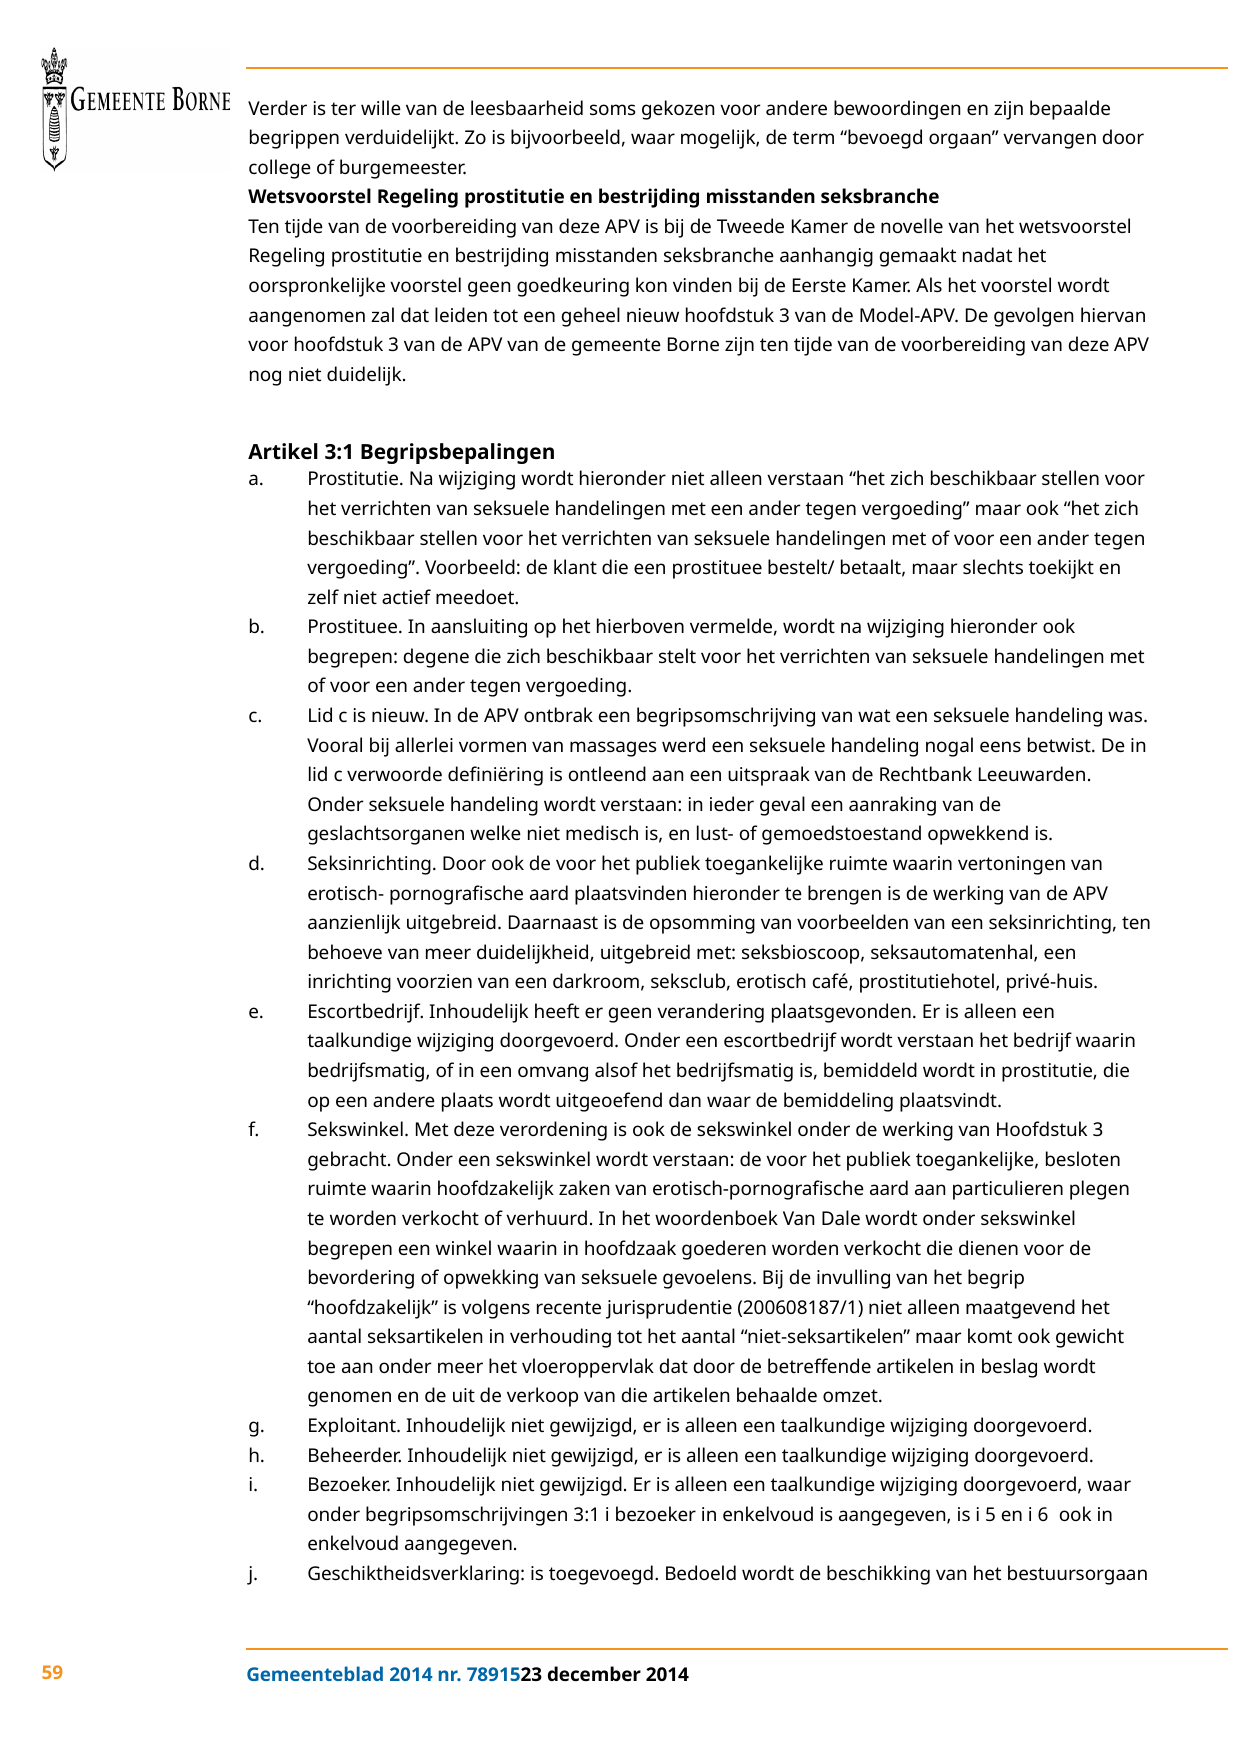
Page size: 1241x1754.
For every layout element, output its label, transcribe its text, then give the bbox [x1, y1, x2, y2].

list Geschiktheidsverklaring: is toegevoegd. Bedoeld wordt de beschikking van het bestuursorgaan [248, 1560, 1152, 1586]
list Bezoeker. Inhoudelijk niet gewijzigd. Er is alleen een taalkundige wijziging doorgevoerd, waar onder begripsomschrijvingen 3:1 i bezoeker in enkelvoud is aangegeven, is i 5 en i 6 ook in enkelvoud aangegeven. [248, 1471, 1152, 1556]
list Escortbedrijf. Inhoudelijk heeft er geen verandering plaatsgevonden. Er is alleen een taalkundige wijziging doorgevoerd. Onder een escortbedrijf wordt verstaan het bedrijf waarin bedrijfsmatig, of in een omvang alsof het bedrijfsmatig is, bemiddeld wordt in prostitutie, die op een andere plaats wordt uitgeoefend dan waar de bemiddeling plaatsvindt. [248, 998, 1152, 1113]
text Artikel 3:1 Begripsbepalingen [248, 437, 1152, 466]
picture [41, 47, 231, 172]
list Beheerder. Inhoudelijk niet gewijzigd, er is alleen een taalkundige wijziging doorgevoerd. [248, 1442, 1152, 1468]
list Seksinrichting. Door ook de voor het publiek toegankelijke ruimte waarin vertoningen van erotisch- pornografische aard plaatsvinden hieronder te brengen is de werking van de APV aanzienlijk uitgebreid. Daarnaast is de opsomming van voorbeelden van een seksinrichting, ten behoeve van meer duidelijkheid, uitgebreid met: seksbioscoop, seksautomatenhal, een inrichting voorzien van een darkroom, seksclub, erotisch café, prostitutiehotel, privé-huis. [248, 850, 1152, 994]
list Sekswinkel. Met deze verordening is ook de sekswinkel onder de werking van Hoofdstuk 3 gebracht. Onder een sekswinkel wordt verstaan: de voor het publiek toegankelijke, besloten ruimte waarin hoofdzakelijk zaken van erotisch-pornografische aard aan particulieren plegen te worden verkocht of verhuurd. In het woordenboek Van Dale wordt onder sekswinkel begrepen een winkel waarin in hoofdzaak goederen worden verkocht die dienen voor de bevordering of opwekking van seksuele gevoelens. Bij de invulling van het begrip “hoofdzakelijk” is volgens recente jurisprudentie (200608187/1) niet alleen maatgevend het aantal seksartikelen in verhouding tot het aantal “niet-seksartikelen” maar komt ook gewicht toe aan onder meer het vloeroppervlak dat door de betreffende artikelen in beslag wordt genomen en de uit de verkoop van die artikelen behaalde omzet. [248, 1116, 1152, 1408]
list Lid c is nieuw. In de APV ontbrak een begripsomschrijving van wat een seksuele handeling was. Vooral bij allerlei vormen van massages werd een seksuele handeling nogal eens betwist. De in lid c verwoorde definiëring is ontleend aan een uitspraak van de Rechtbank Leeuwarden. Onder seksuele handeling wordt verstaan: in ieder geval een aanraking van de geslachtsorganen welke niet medisch is, en lust- of gemoedstoestand opwekkend is. [248, 702, 1152, 846]
text Verder is ter wille van de leesbaarheid soms gekozen voor andere bewoordingen en zijn bepaalde begrippen verduidelijkt. Zo is bijvoorbeeld, waar mogelijk, de term “bevoegd orgaan” vervangen door college of burgemeester. [248, 95, 1152, 180]
text Wetsvoorstel Regeling prostitutie en bestrijding misstanden seksbranche [248, 183, 1152, 209]
list Prostitutie. Na wijziging wordt hieronder niet alleen verstaan “het zich beschikbaar stellen voor het verrichten van seksuele handelingen met een ander tegen vergoeding” maar ook “het zich beschikbaar stellen voor het verrichten van seksuele handelingen met of voor een ander tegen vergoeding”. Voorbeeld: de klant die een prostituee bestelt/ betaalt, maar slechts toekijkt en zelf niet actief meedoet. [248, 466, 1152, 610]
text Ten tijde van de voorbereiding van deze APV is bij de Tweede Kamer de novelle van het wetsvoorstel Regeling prostitutie en bestrijding misstanden seksbranche aanhangig gemaakt nadat het oorspronkelijke voorstel geen goedkeuring kon vinden bij de Eerste Kamer. Als het voorstel wordt aangenomen zal dat leiden tot een geheel nieuw hoofdstuk 3 van de Model-APV. De gevolgen hiervan voor hoofdstuk 3 van de APV van de gemeente Borne zijn ten tijde van de voorbereiding van deze APV nog niet duidelijk. [248, 213, 1152, 387]
list Exploitant. Inhoudelijk niet gewijzigd, er is alleen een taalkundige wijziging doorgevoerd. [248, 1412, 1152, 1438]
list Prostituee. In aansluiting op het hierboven vermelde, wordt na wijziging hieronder ook begrepen: degene die zich beschikbaar stelt voor het verrichten van seksuele handelingen met of voor een ander tegen vergoeding. [248, 613, 1152, 698]
